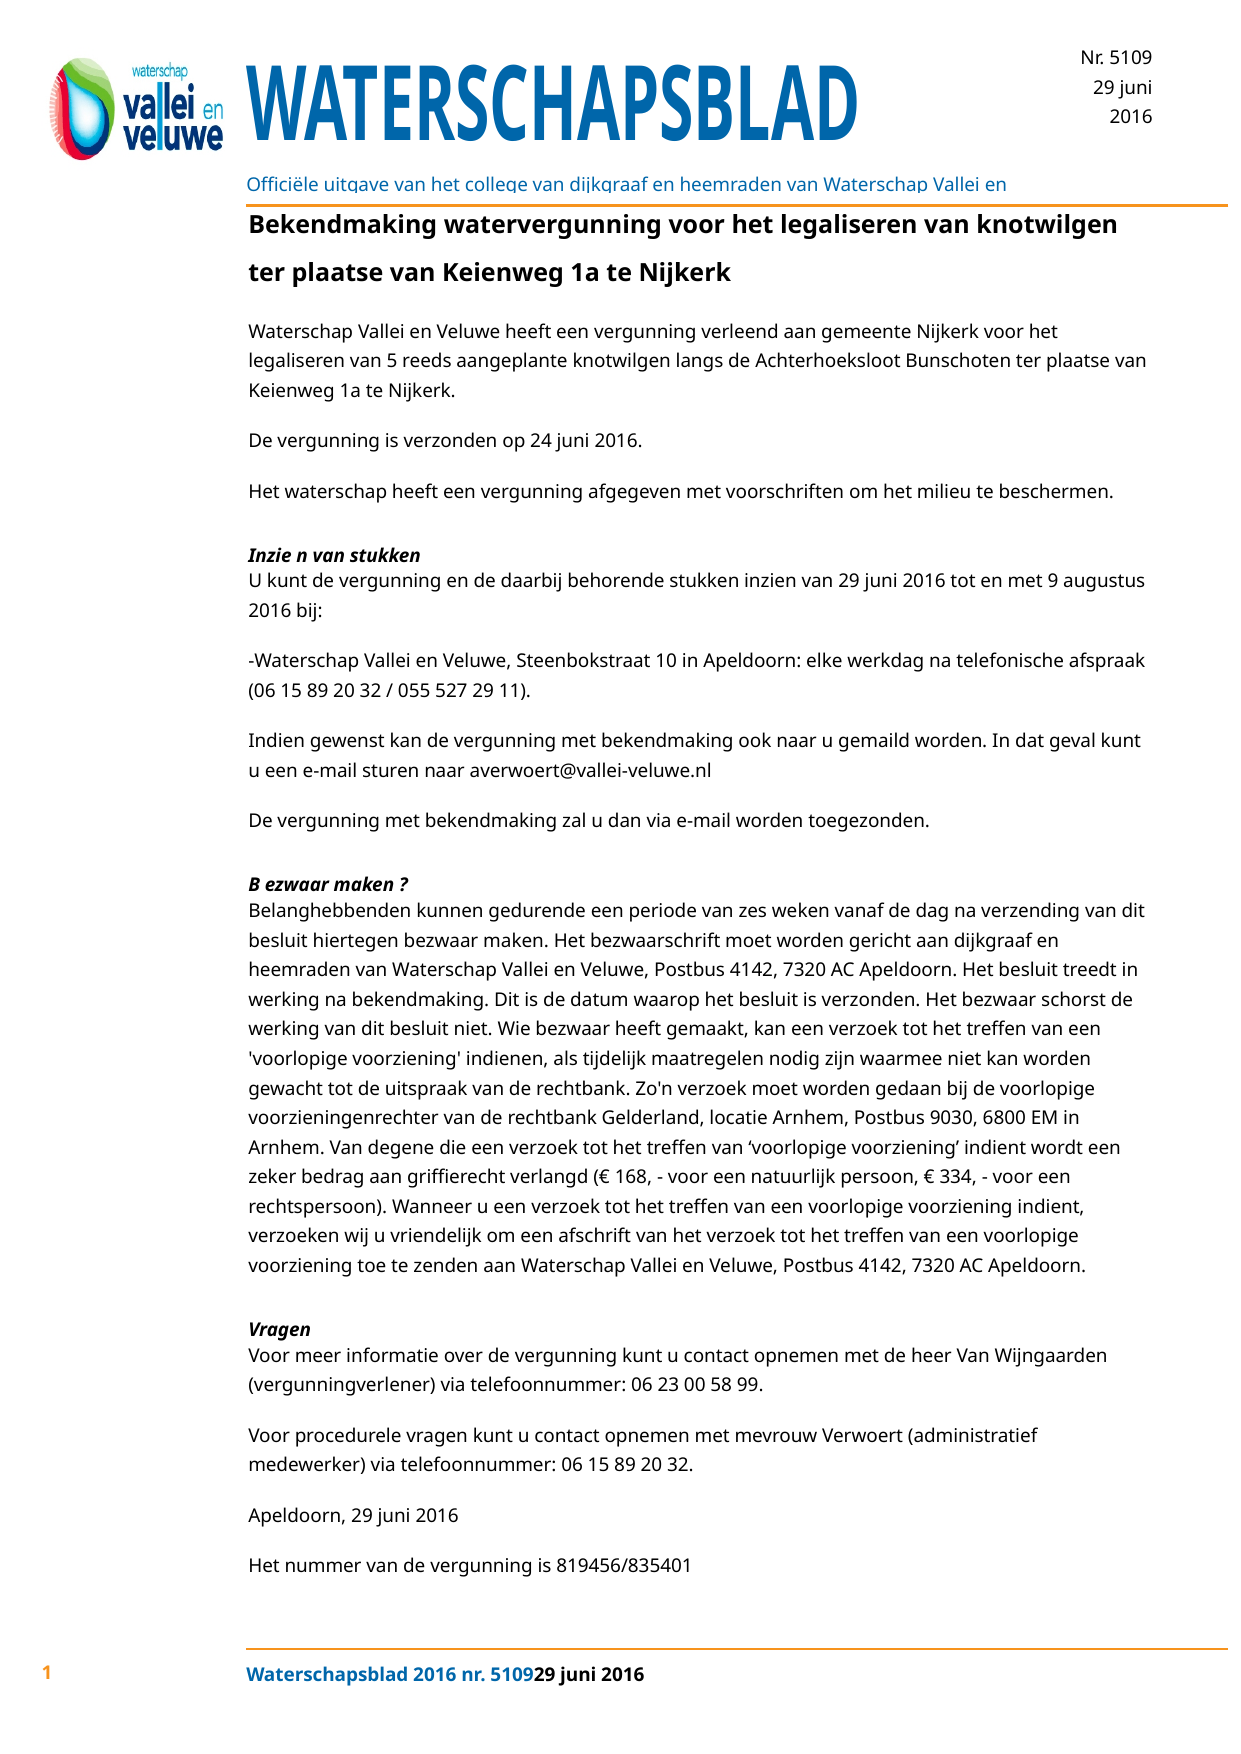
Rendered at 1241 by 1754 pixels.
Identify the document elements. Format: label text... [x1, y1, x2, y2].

text Voor meer informatie over de vergunning kunt u contact opnemen met de heer Van Wijngaarden (vergunningverlener) via telefoonnummer: 06 23 00 58 99. [248, 1342, 1152, 1397]
text Bekendmaking watervergunning voor het legaliseren van knotwilgen ter plaatse van Keienweg 1a te Nijkerk [248, 207, 1152, 288]
text De vergunning met bekendmaking zal u dan via e-mail worden toegezonden. [248, 808, 1152, 833]
text U kunt de vergunning en de daarbij behorende stukken inzien van 29 juni 2016 tot en met 9 augustus 2016 bij: [248, 568, 1152, 623]
text De vergunning is verzonden op 24 juni 2016. [248, 427, 1152, 453]
text Indien gewenst kan de vergunning met bekendmaking ook naar u gemaild worden. In dat geval kunt u een e-mail sturen naar averwoert@vallei-veluwe.nl [248, 728, 1152, 783]
text B ezwaar maken ? [248, 872, 1152, 897]
picture [41, 47, 231, 172]
text Belanghebbenden kunnen gedurende een periode van zes weken vanaf de dag na verzending van dit besluit hiertegen bezwaar maken. Het bezwaarschrift moet worden gericht aan dijkgraaf en heemraden van Waterschap Vallei en Veluwe, Postbus 4142, 7320 AC Apeldoorn. Het besluit treedt in werking na bekendmaking. Dit is de datum waarop het besluit is verzonden. Het bezwaar schorst de werking van dit besluit niet. Wie bezwaar heeft gemaakt, kan een verzoek tot het treffen van een 'voorlopige voorziening' indienen, als tijdelijk maatregelen nodig zijn waarmee niet kan worden gewacht tot de uitspraak van de rechtbank. Zo'n verzoek moet worden gedaan bij de voorlopige voorzieningenrechter van de rechtbank Gelderland, locatie Arnhem, Postbus 9030, 6800 EM in Arnhem. Van degene die een verzoek tot het treffen van ‘voorlopige voorziening’ indient wordt een zeker bedrag aan griffierecht verlangd (€ 168, - voor een natuurlijk persoon, € 334, - voor een rechtspersoon). Wanneer u een verzoek tot het treffen van een voorlopige voorziening indient, verzoeken wij u vriendelijk om een afschrift van het verzoek tot het treffen van een voorlopige voorziening toe te zenden aan Waterschap Vallei en Veluwe, Postbus 4142, 7320 AC Apeldoorn. [248, 897, 1152, 1278]
text Het nummer van de vergunning is 819456/835401 [248, 1552, 1152, 1578]
text Voor procedurele vragen kunt u contact opnemen met mevrouw Verwoert (administratief medewerker) via telefoonnummer: 06 15 89 20 32. [248, 1422, 1152, 1477]
text Vragen [248, 1316, 1152, 1342]
text Waterschap Vallei en Veluwe heeft een vergunning verleend aan gemeente Nijkerk voor het legaliseren van 5 reeds aangeplante knotwilgen langs de Achterhoeksloot Bunschoten ter plaatse van Keienweg 1a te Nijkerk. [248, 318, 1152, 403]
text Apeldoorn, 29 juni 2016 [248, 1502, 1152, 1528]
text Inzie n van stukken [248, 542, 1152, 568]
text -Waterschap Vallei en Veluwe, Steenbokstraat 10 in Apeldoorn: elke werkdag na telefonische afspraak (06 15 89 20 32 / 055 527 29 11). [248, 648, 1152, 703]
text Het waterschap heeft een vergunning afgegeven met voorschriften om het milieu te beschermen. [248, 478, 1152, 504]
